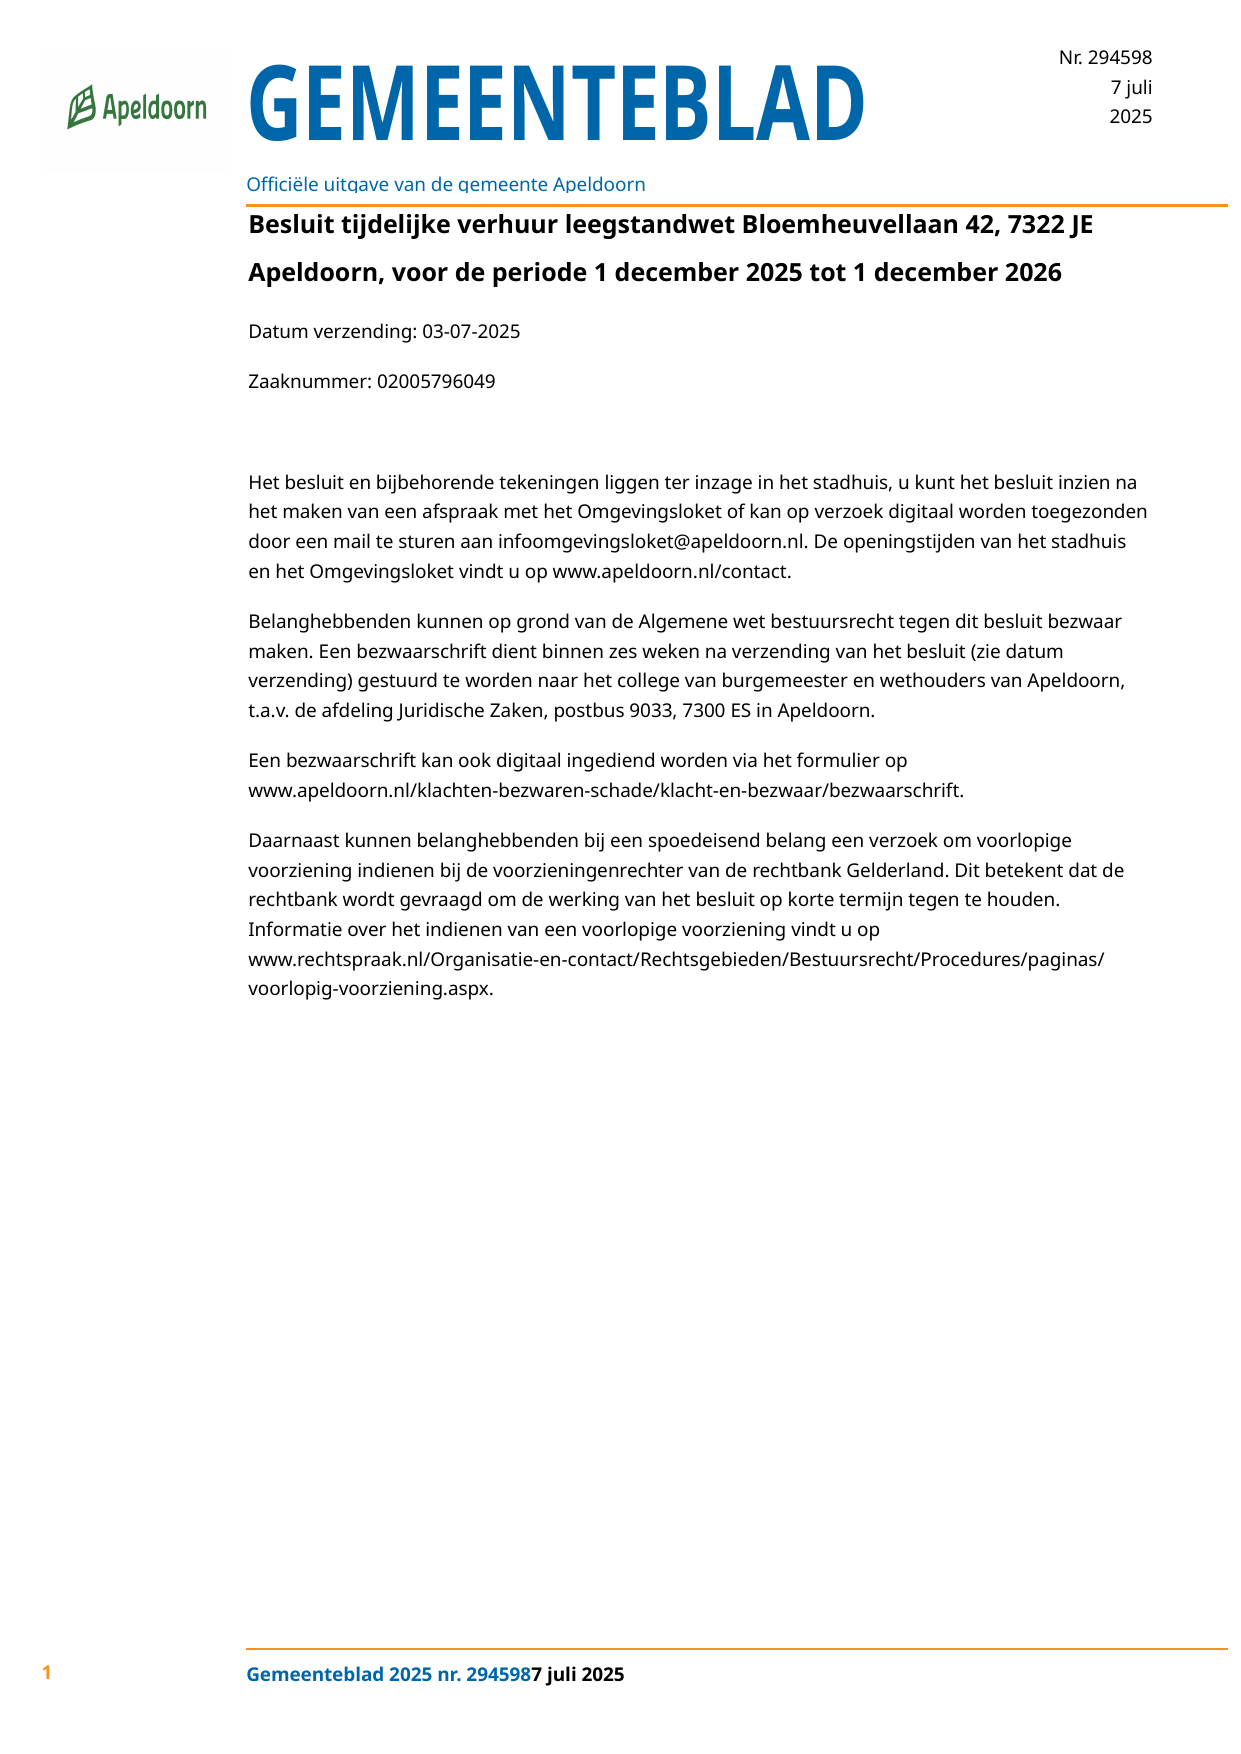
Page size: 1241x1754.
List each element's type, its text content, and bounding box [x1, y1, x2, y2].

picture [41, 47, 231, 172]
text Het besluit en bijbehorende tekeningen liggen ter inzage in het stadhuis, u kunt het besluit inzien na het maken van een afspraak met het Omgevingsloket of kan op verzoek digitaal worden toegezonden door een mail te sturen aan infoomgevingsloket@apeldoorn.nl. De openingstijden van het stadhuis en het Omgevingsloket vindt u op www.apeldoorn.nl/contact. [248, 469, 1152, 584]
text Een bezwaarschrift kan ook digitaal ingediend worden via het formulier op www.apeldoorn.nl/klachten-bezwaren-schade/klacht-en-bezwaar/bezwaarschrift. [248, 747, 1152, 803]
text Zaaknummer: 02005796049 [248, 368, 1152, 394]
text Besluit tijdelijke verhuur leegstandwet Bloemheuvellaan 42, 7322 JE Apeldoorn, voor de periode 1 december 2025 tot 1 december 2026 [248, 207, 1152, 288]
text Daarnaast kunnen belanghebbenden bij een spoedeisend belang een verzoek om voorlopige voorziening indienen bij de voorzieningenrechter van de rechtbank Gelderland. Dit betekent dat de rechtbank wordt gevraagd om de werking van het besluit op korte termijn tegen te houden. Informatie over het indienen van een voorlopige voorziening vindt u op www.rechtspraak.nl/Organisatie-en-contact/Rechtsgebieden/Bestuursrecht/Procedures/paginas/voorlopig-voorziening.aspx. [248, 827, 1152, 1001]
text Datum verzending: 03-07-2025 [248, 318, 1152, 344]
text Belanghebbenden kunnen op grond van de Algemene wet bestuursrecht tegen dit besluit bezwaar maken. Een bezwaarschrift dient binnen zes weken na verzending van het besluit (zie datum verzending) gestuurd te worden naar het college van burgemeester en wethouders van Apeldoorn, t.a.v. de afdeling Juridische Zaken, postbus 9033, 7300 ES in Apeldoorn. [248, 608, 1152, 723]
